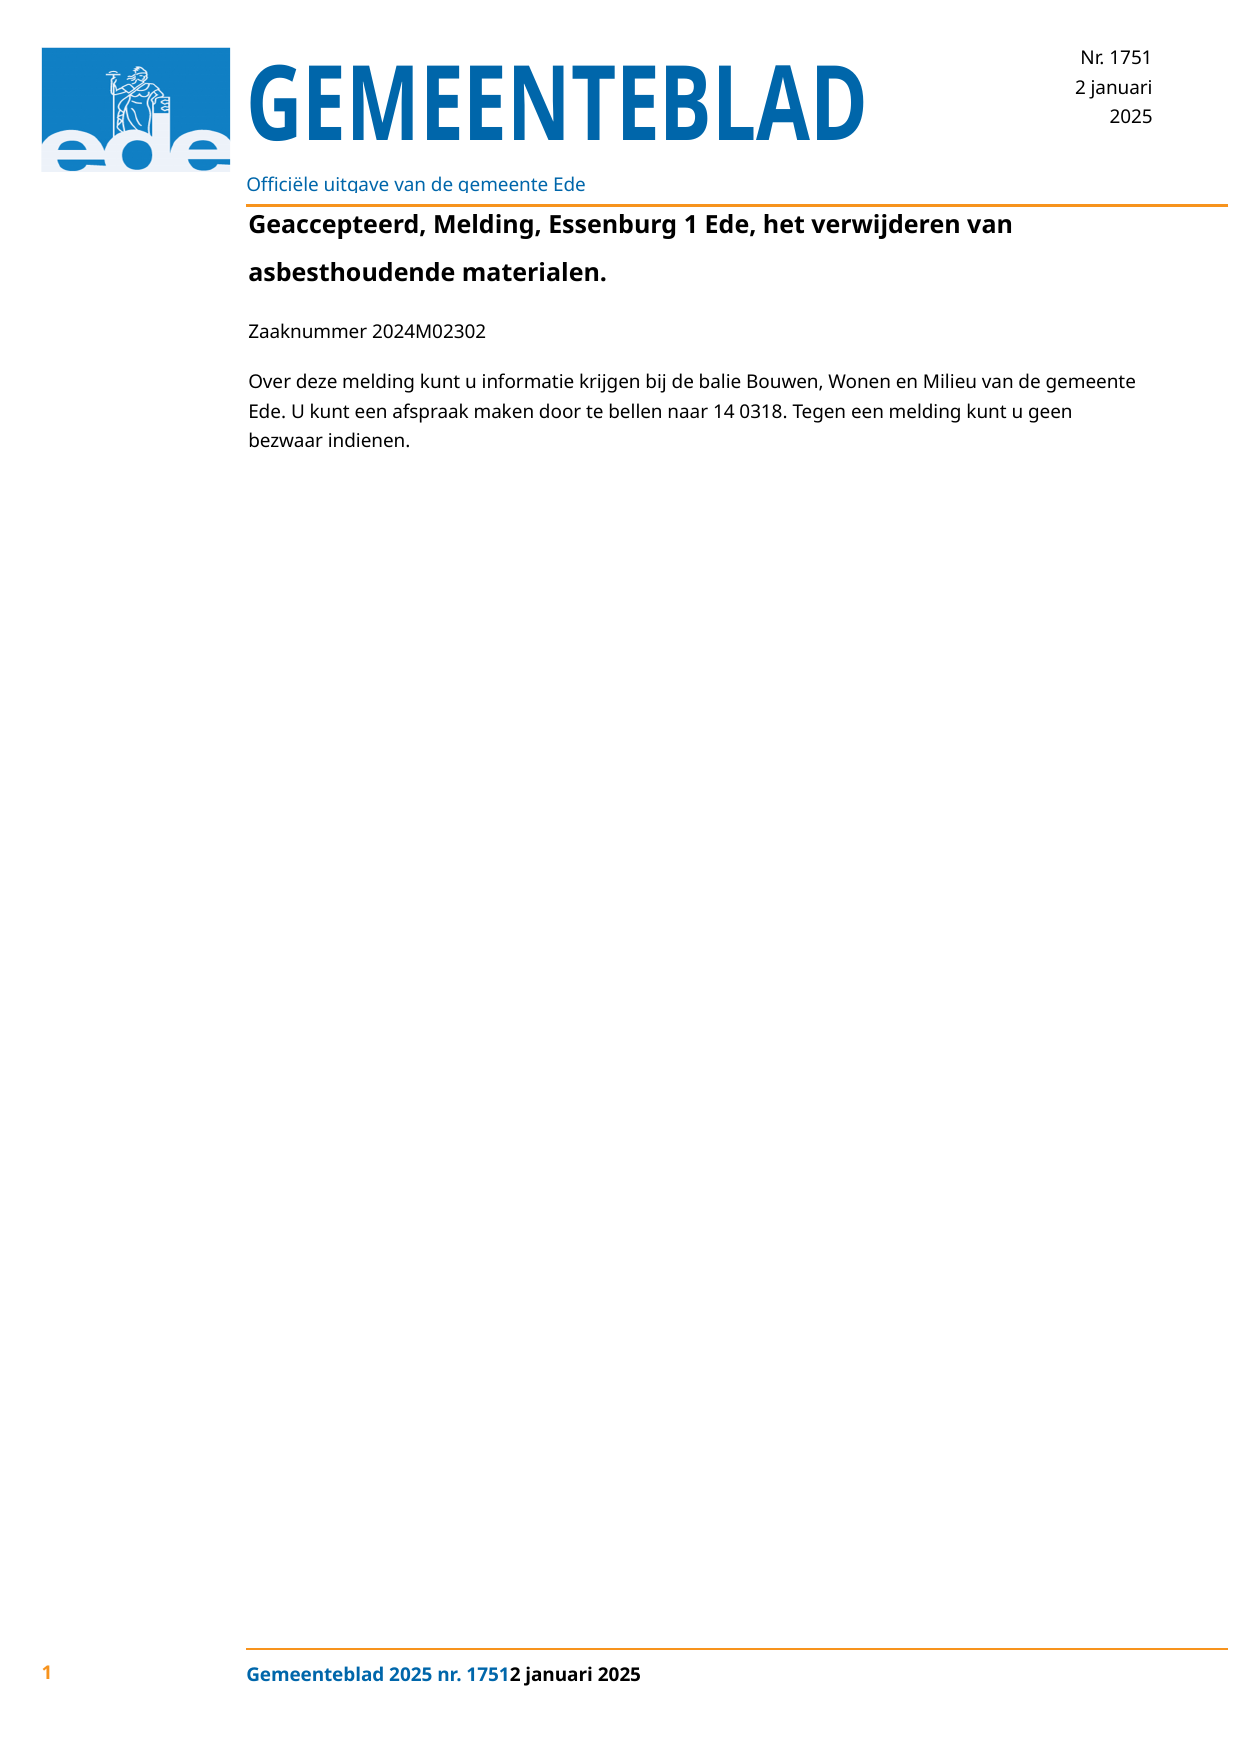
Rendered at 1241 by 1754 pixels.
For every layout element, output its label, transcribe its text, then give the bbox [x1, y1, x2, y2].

text Zaaknummer 2024M02302 [248, 318, 1152, 344]
text Over deze melding kunt u informatie krijgen bij de balie Bouwen, Wonen en Milieu van de gemeente Ede. U kunt een afspraak maken door te bellen naar 14 0318. Tegen een melding kunt u geen bezwaar indienen. [248, 368, 1152, 453]
picture [41, 47, 231, 172]
text Geaccepteerd, Melding, Essenburg 1 Ede, het verwijderen van asbesthoudende materialen. [248, 207, 1152, 288]
